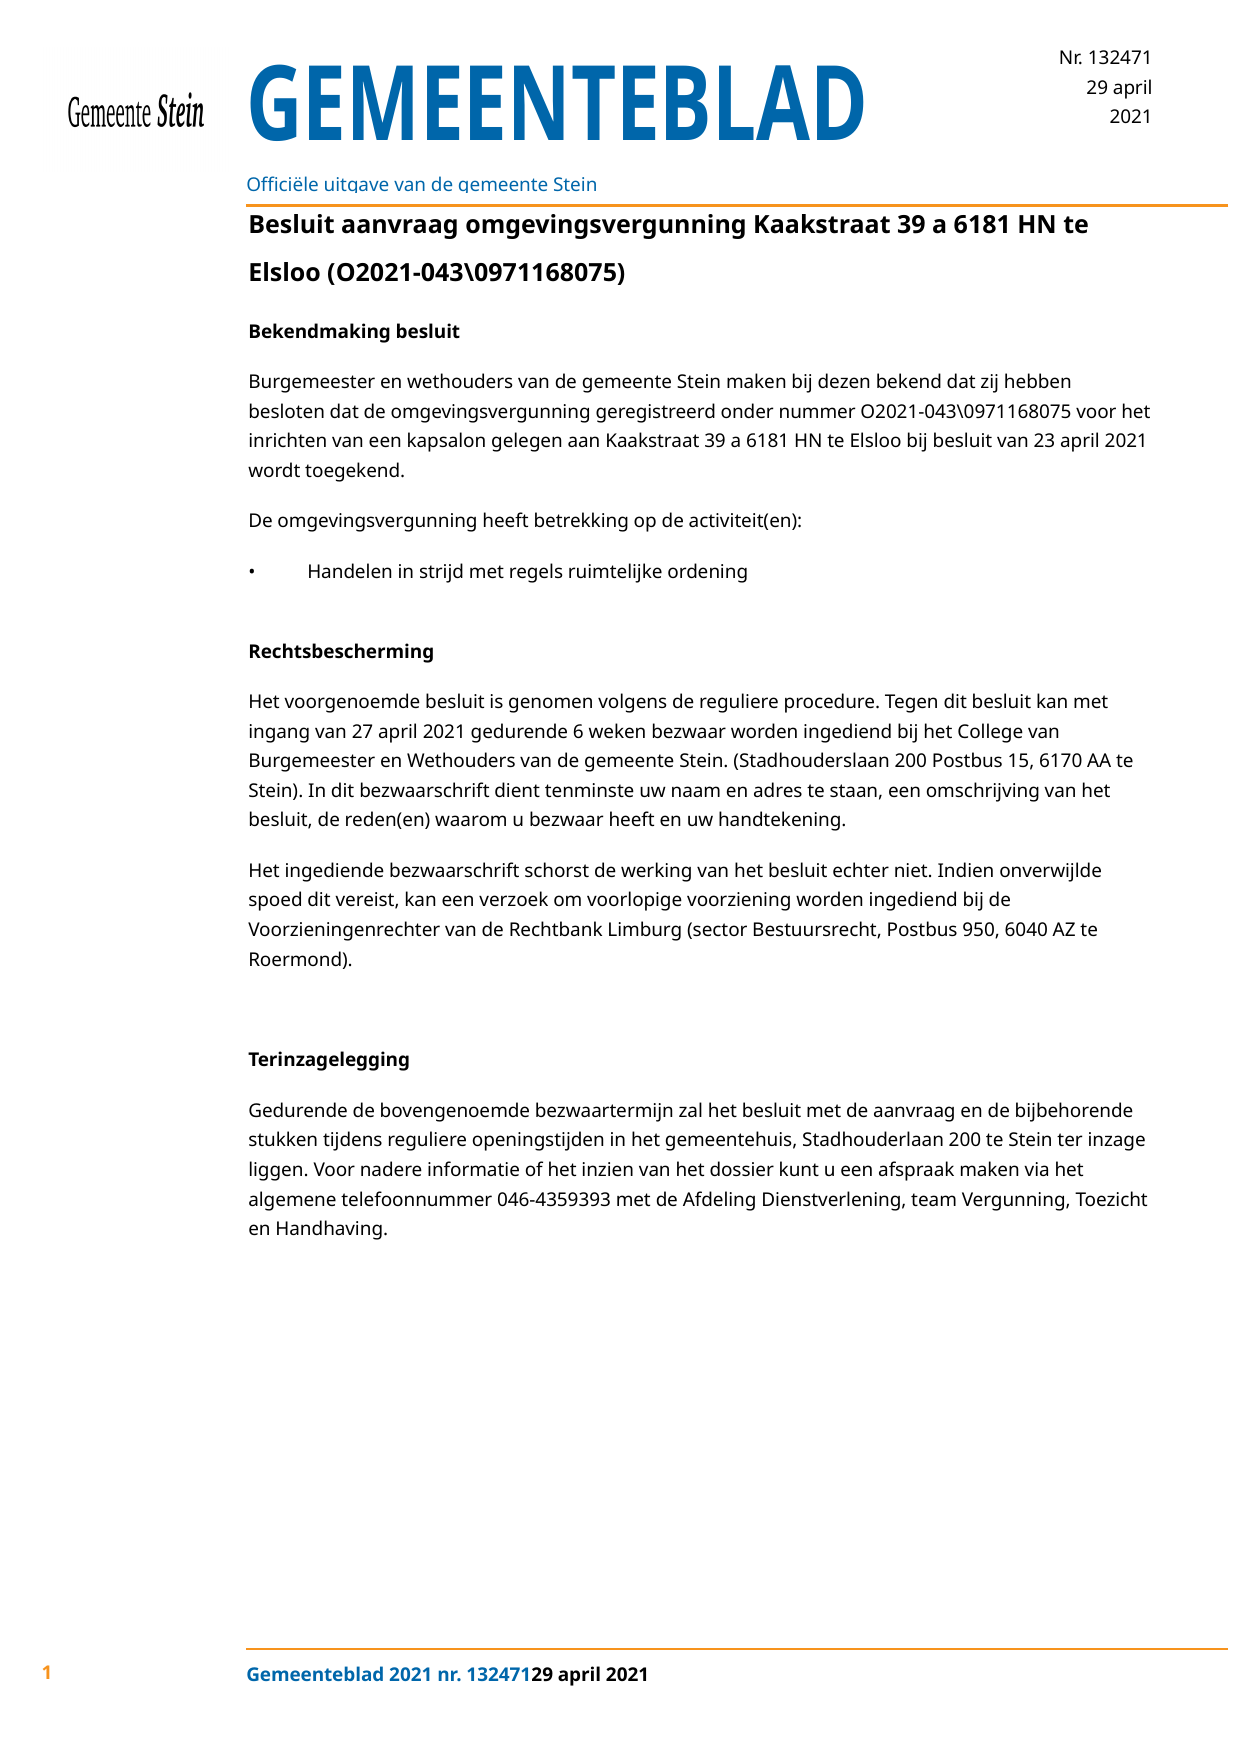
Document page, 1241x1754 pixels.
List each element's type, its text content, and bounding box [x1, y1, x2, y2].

text Het ingediende bezwaarschrift schorst de werking van het besluit echter niet. Indien onverwijlde spoed dit vereist, kan een verzoek om voorlopige voorziening worden ingediend bij de Voorzieningenrechter van de Rechtbank Limburg (sector Bestuursrecht, Postbus 950, 6040 AZ te Roermond). [248, 857, 1152, 972]
text Bekendmaking besluit [248, 318, 1152, 344]
text Terinzagelegging [248, 1047, 1152, 1072]
text Burgemeester en wethouders van de gemeente Stein maken bij dezen bekend dat zij hebben besloten dat de omgevingsvergunning geregistreerd onder nummer O2021-043\0971168075 voor het inrichten van een kapsalon gelegen aan Kaakstraat 39 a 6181 HN te Elsloo bij besluit van 23 april 2021 wordt toegekend. [248, 368, 1152, 483]
text Rechtsbescherming [248, 638, 1152, 664]
list Handelen in strijd met regels ruimtelijke ordening [248, 558, 1152, 584]
text Gedurende de bovengenoemde bezwaartermijn zal het besluit met de aanvraag en de bijbehorende stukken tijdens reguliere openingstijden in het gemeentehuis, Stadhouderlaan 200 te Stein ter inzage liggen. Voor nadere informatie of het inzien van het dossier kunt u een afspraak maken via het algemene telefoonnummer 046-4359393 met de Afdeling Dienstverlening, team Vergunning, Toezicht en Handhaving. [248, 1097, 1152, 1241]
text De omgevingsvergunning heeft betrekking op de activiteit(en): [248, 507, 1152, 533]
text Besluit aanvraag omgevingsvergunning Kaakstraat 39 a 6181 HN te Elsloo (O2021-043\0971168075) [248, 207, 1152, 288]
picture [41, 47, 231, 172]
text Het voorgenoemde besluit is genomen volgens de reguliere procedure. Tegen dit besluit kan met ingang van 27 april 2021 gedurende 6 weken bezwaar worden ingediend bij het College van Burgemeester en Wethouders van de gemeente Stein. (Stadhouderslaan 200 Postbus 15, 6170 AA te Stein). In dit bezwaarschrift dient tenminste uw naam en adres te staan, een omschrijving van het besluit, de reden(en) waarom u bezwaar heeft en uw handtekening. [248, 688, 1152, 832]
